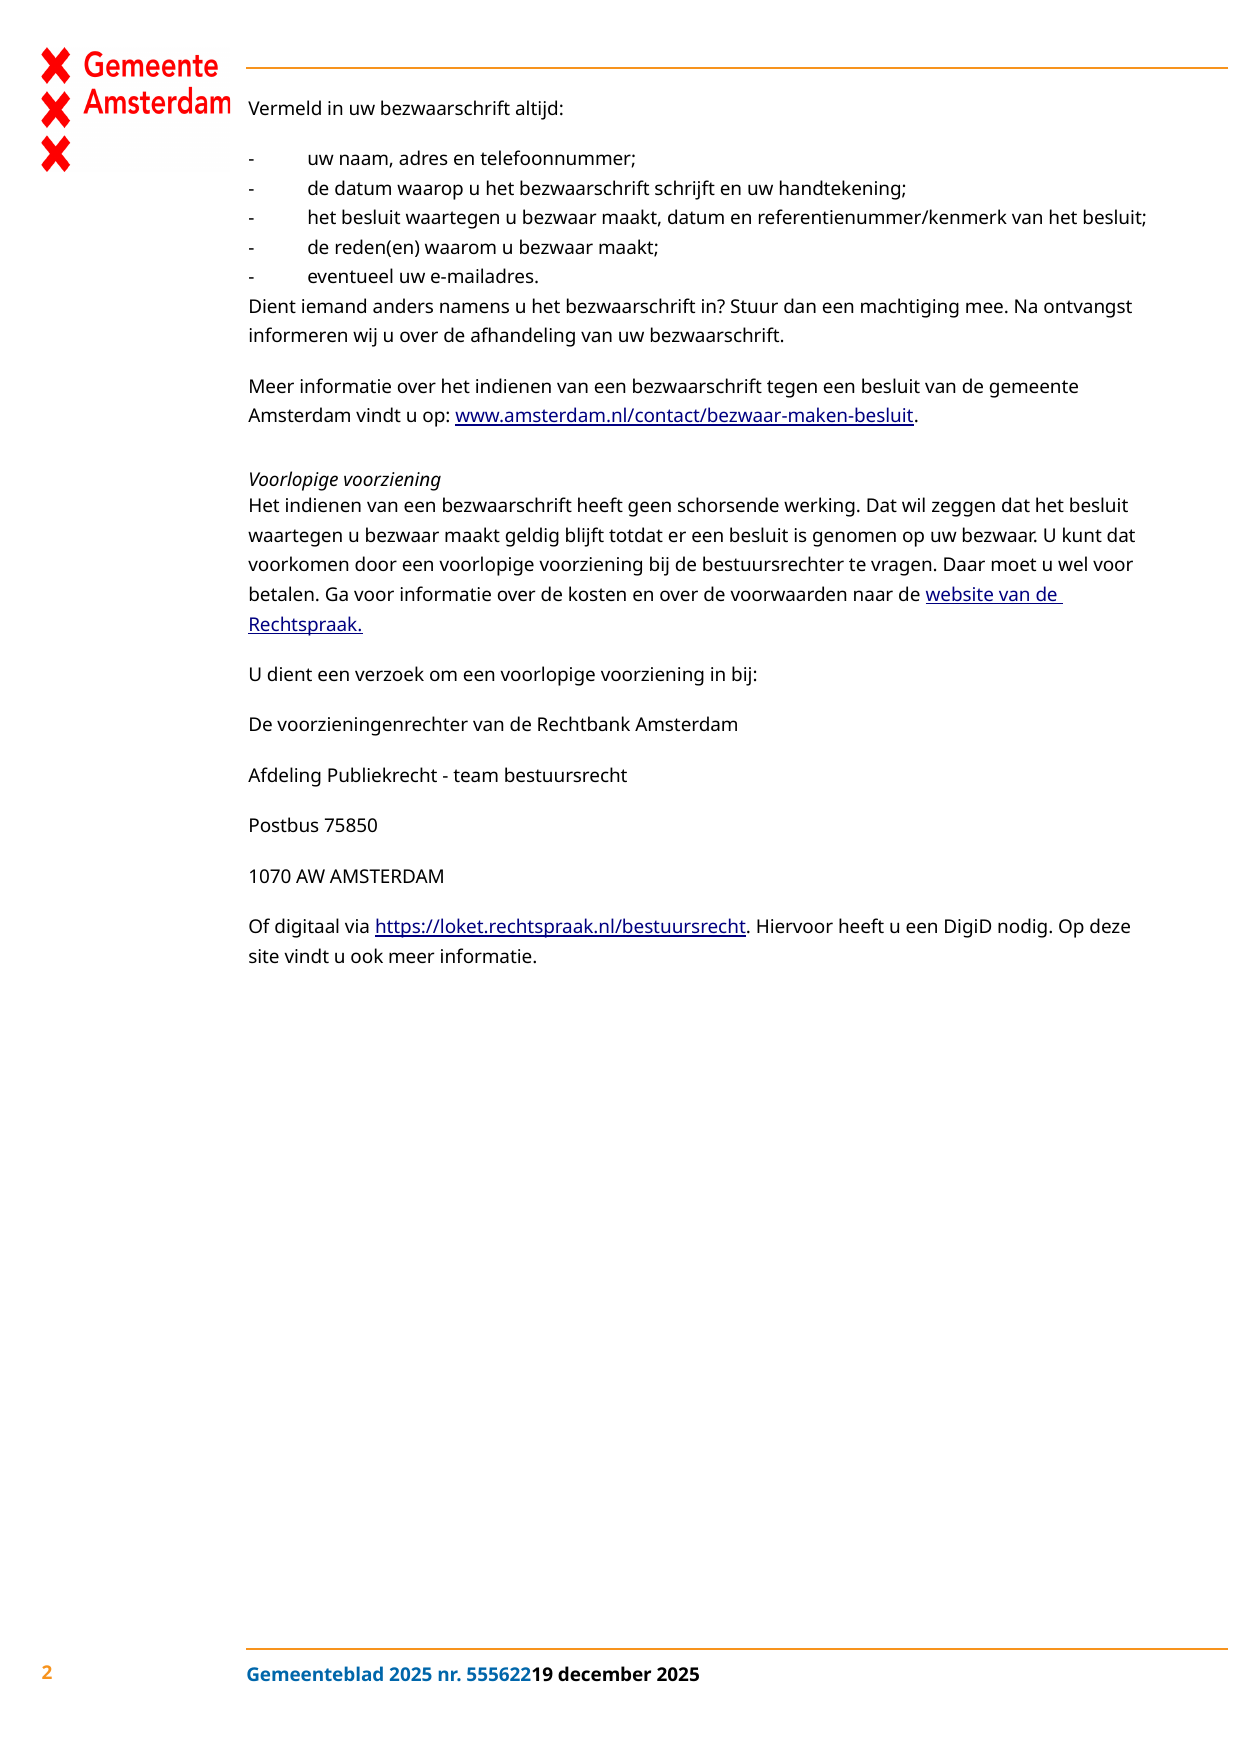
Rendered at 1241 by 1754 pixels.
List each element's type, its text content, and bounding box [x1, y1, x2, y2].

picture [41, 47, 231, 172]
text Voorlopige voorziening [248, 467, 1152, 492]
list het besluit waartegen u bezwaar maakt, datum en referentienummer/kenmerk van het besluit; [248, 204, 1152, 230]
text 1070 AW AMSTERDAM [248, 863, 1152, 888]
text U dient een verzoek om een voorlopige voorziening in bij: [248, 661, 1152, 687]
text Of digitaal via https://loket.rechtspraak.nl/bestuursrecht. Hiervoor heeft u een DigiD nodig. Op deze site vindt u ook meer informatie. [248, 913, 1152, 968]
text Postbus 75850 [248, 812, 1152, 838]
list de reden(en) waarom u bezwaar maakt; [248, 234, 1152, 260]
text Vermeld in uw bezwaarschrift altijd: [248, 95, 1152, 121]
list uw naam, adres en telefoonnummer; [248, 145, 1152, 171]
text Dient iemand anders namens u het bezwaarschrift in? Stuur dan een machtiging mee. Na ontvangst informeren wij u over de afhandeling van uw bezwaarschrift. [248, 293, 1152, 348]
list de datum waarop u het bezwaarschrift schrijft en uw handtekening; [248, 175, 1152, 201]
text Meer informatie over het indienen van een bezwaarschrift tegen een besluit van de gemeente Amsterdam vindt u op: www.amsterdam.nl/contact/bezwaar-maken-besluit. [248, 373, 1152, 428]
text Afdeling Publiekrecht - team bestuursrecht [248, 762, 1152, 788]
text De voorzieningenrechter van de Rechtbank Amsterdam [248, 712, 1152, 737]
text Het indienen van een bezwaarschrift heeft geen schorsende werking. Dat wil zeggen dat het besluit waartegen u bezwaar maakt geldig blijft totdat er een besluit is genomen op uw bezwaar. U kunt dat voorkomen door een voorlopige voorziening bij de bestuursrechter te vragen. Daar moet u wel voor betalen. Ga voor informatie over de kosten en over de voorwaarden naar de website van de Rechtspraak. [248, 492, 1152, 636]
list eventueel uw e-mailadres. [248, 263, 1152, 289]
